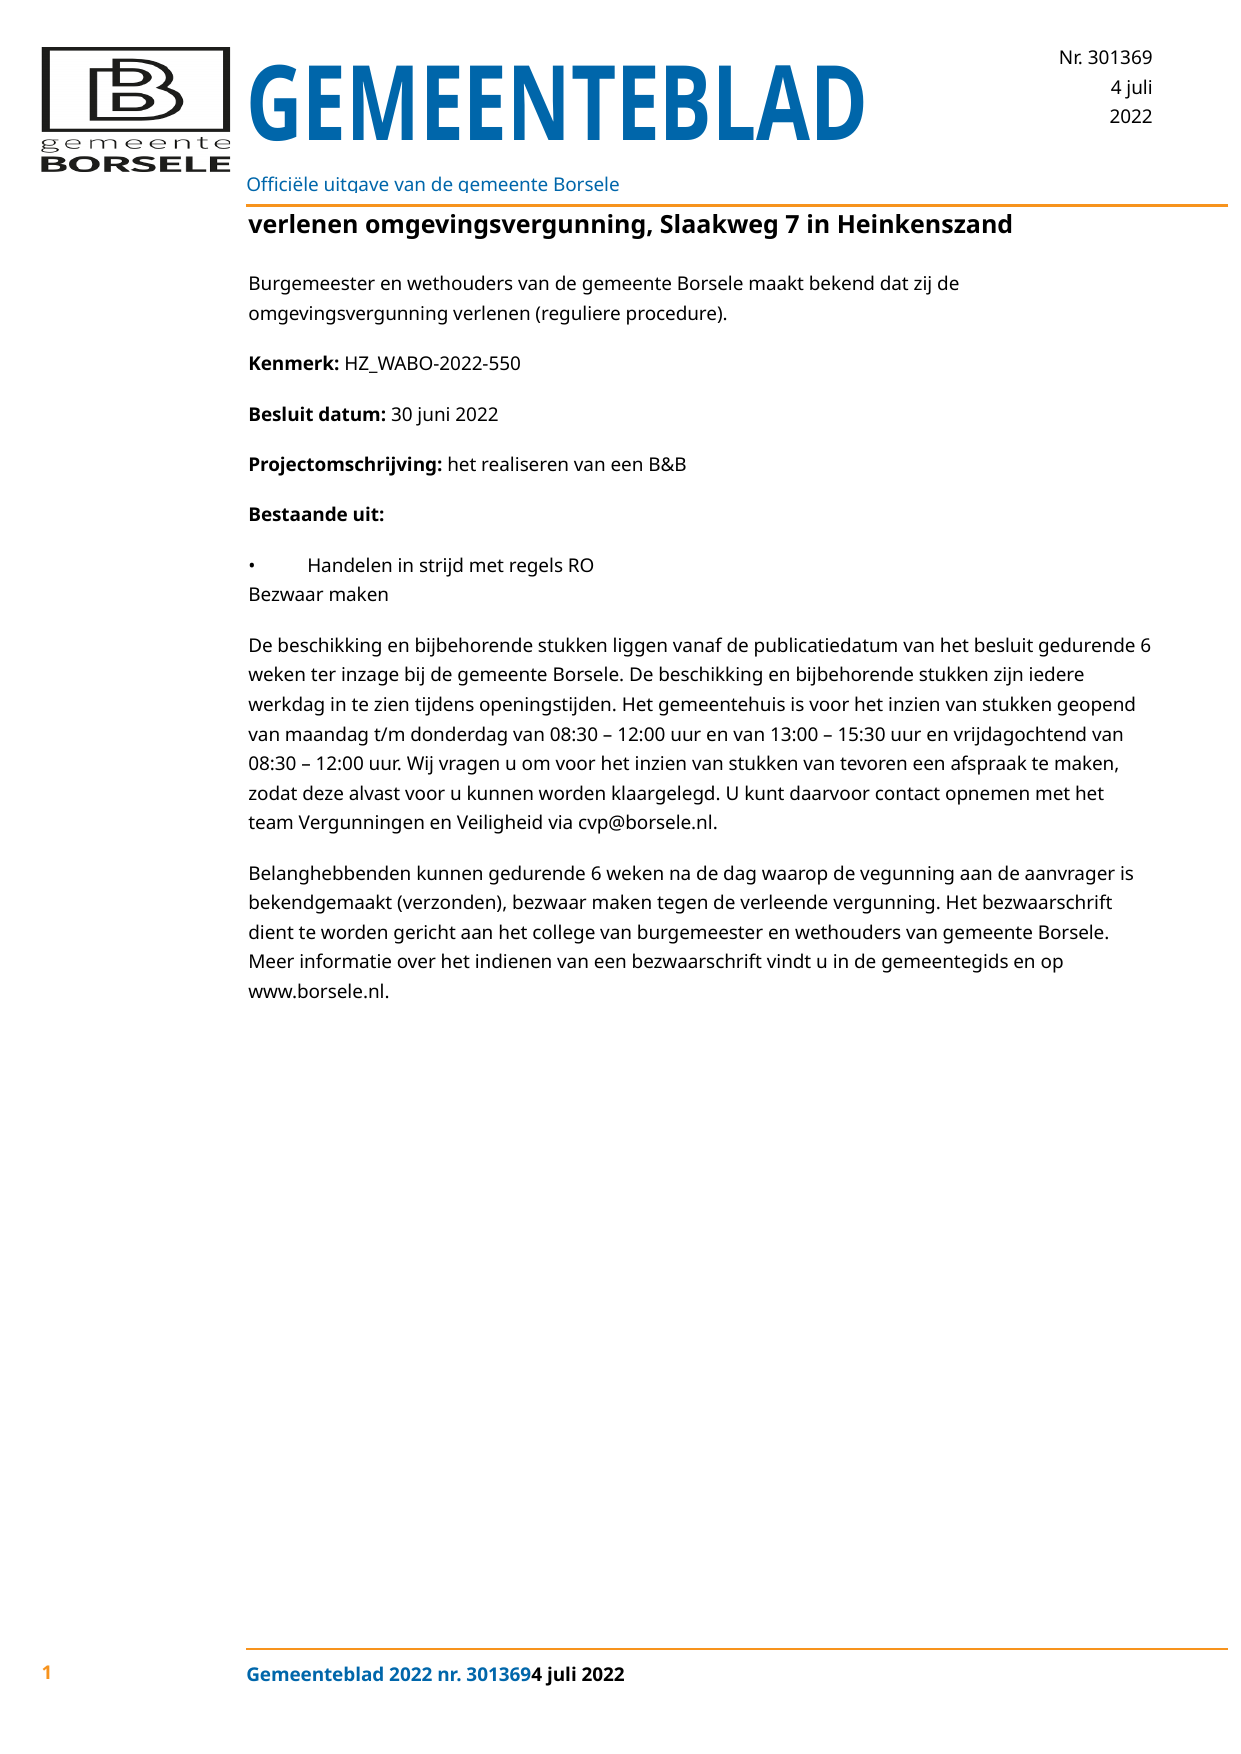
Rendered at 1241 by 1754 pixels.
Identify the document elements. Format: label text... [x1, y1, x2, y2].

text Projectomschrijving: het realiseren van een B&B [248, 451, 1152, 477]
text Besluit datum: 30 juni 2022 [248, 401, 1152, 426]
text De beschikking en bijbehorende stukken liggen vanaf de publicatiedatum van het besluit gedurende 6 weken ter inzage bij de gemeente Borsele. De beschikking en bijbehorende stukken zijn iedere werkdag in te zien tijdens openingstijden. Het gemeentehuis is voor het inzien van stukken geopend van maandag t/m donderdag van 08:30 – 12:00 uur en van 13:00 – 15:30 uur en vrijdagochtend van 08:30 – 12:00 uur. Wij vragen u om voor het inzien van stukken van tevoren een afspraak te maken, zodat deze alvast voor u kunnen worden klaargelegd. U kunt daarvoor contact opnemen met het team Vergunningen en Veiligheid via cvp@borsele.nl. [248, 632, 1152, 835]
text Kenmerk: HZ_WABO-2022-550 [248, 350, 1152, 376]
picture [41, 47, 231, 172]
text Bezwaar maken [248, 582, 1152, 607]
text verlenen omgevingsvergunning, Slaakweg 7 in Heinkenszand [248, 207, 1152, 241]
list Handelen in strijd met regels RO [248, 552, 1152, 578]
text Belanghebbenden kunnen gedurende 6 weken na de dag waarop de vegunning aan de aanvrager is bekendgemaakt (verzonden), bezwaar maken tegen de verleende vergunning. Het bezwaarschrift dient te worden gericht aan het college van burgemeester en wethouders van gemeente Borsele. Meer informatie over het indienen van een bezwaarschrift vindt u in de gemeentegids en op www.borsele.nl. [248, 860, 1152, 1004]
text Bestaande uit: [248, 502, 1152, 527]
text Burgemeester en wethouders van de gemeente Borsele maakt bekend dat zij de omgevingsvergunning verlenen (reguliere procedure). [248, 270, 1152, 326]
